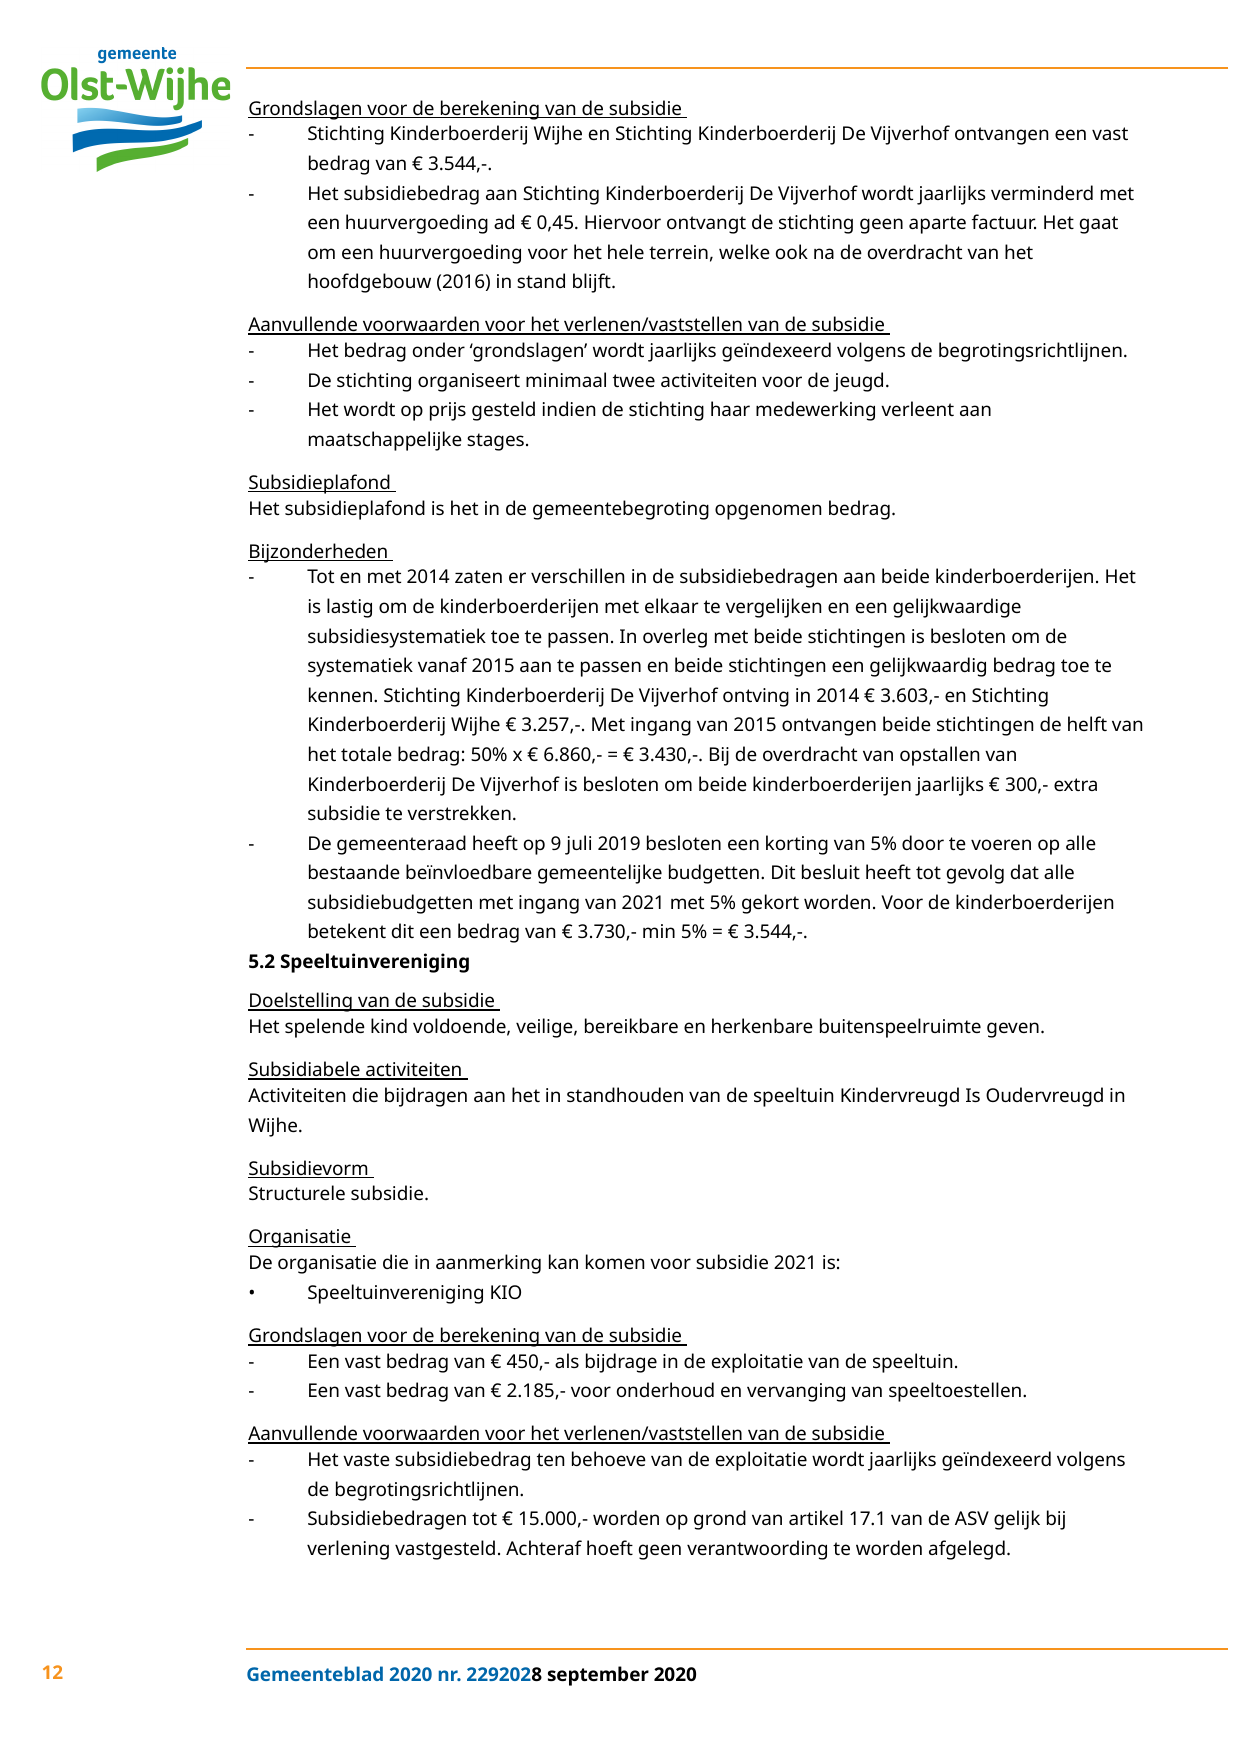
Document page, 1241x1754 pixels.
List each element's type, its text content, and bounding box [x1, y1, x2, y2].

picture [41, 47, 231, 172]
text Bijzonderheden [248, 538, 1152, 564]
text Het spelende kind voldoende, veilige, bereikbare en herkenbare buitenspeelruimte geven. [248, 1013, 1152, 1039]
list De stichting organiseert minimaal twee activiteiten voor de jeugd. [248, 367, 1152, 393]
list Stichting Kinderboerderij Wijhe en Stichting Kinderboerderij De Vijverhof ontvangen een vast bedrag van € 3.544,-. [248, 121, 1152, 176]
list Tot en met 2014 zaten er verschillen in de subsidiebedragen aan beide kinderboerderijen. Het is lastig om de kinderboerderijen met elkaar te vergelijken en een gelijkwaardige subsidiesystematiek toe te passen. In overleg met beide stichtingen is besloten om de systematiek vanaf 2015 aan te passen en beide stichtingen een gelijkwaardig bedrag toe te kennen. Stichting Kinderboerderij De Vijverhof ontving in 2014 € 3.603,- en Stichting Kinderboerderij Wijhe € 3.257,-. Met ingang van 2015 ontvangen beide stichtingen de helft van het totale bedrag: 50% x € 6.860,- = € 3.430,-. Bij de overdracht van opstallen van Kinderboerderij De Vijverhof is besloten om beide kinderboerderijen jaarlijks € 300,- extra subsidie te verstrekken. [248, 564, 1152, 826]
text 5.2 Speeltuinvereniging [248, 948, 1152, 974]
list De gemeenteraad heeft op 9 juli 2019 besloten een korting van 5% door te voeren op alle bestaande beïnvloedbare gemeentelijke budgetten. Dit besluit heeft tot gevolg dat alle subsidiebudgetten met ingang van 2021 met 5% gekort worden. Voor de kinderboerderijen betekent dit een bedrag van € 3.730,- min 5% = € 3.544,-. [248, 830, 1152, 944]
list Het wordt op prijs gesteld indien de stichting haar medewerking verleent aan maatschappelijke stages. [248, 396, 1152, 452]
list Een vast bedrag van € 2.185,- voor onderhoud en vervanging van speeltoestellen. [248, 1377, 1152, 1403]
text Het subsidieplafond is het in de gemeentebegroting opgenomen bedrag. [248, 495, 1152, 521]
list Speeltuinvereniging KIO [248, 1279, 1152, 1305]
list Subsidiebedragen tot € 15.000,- worden op grond van artikel 17.1 van de ASV gelijk bij verlening vastgesteld. Achteraf hoeft geen verantwoording te worden afgelegd. [248, 1506, 1152, 1561]
list Het vaste subsidiebedrag ten behoeve van de exploitatie wordt jaarlijks geïndexeerd volgens de begrotingsrichtlijnen. [248, 1446, 1152, 1502]
list Het bedrag onder ‘grondslagen’ wordt jaarlijks geïndexeerd volgens de begrotingsrichtlijnen. [248, 337, 1152, 363]
text Aanvullende voorwaarden voor het verlenen/vaststellen van de subsidie [248, 312, 1152, 337]
text Organisatie [248, 1224, 1152, 1249]
text Structurele subsidie. [248, 1181, 1152, 1206]
list Een vast bedrag van € 450,- als bijdrage in de exploitatie van de speeltuin. [248, 1348, 1152, 1374]
text Grondslagen voor de berekening van de subsidie [248, 95, 1152, 121]
text Grondslagen voor de berekening van de subsidie [248, 1322, 1152, 1348]
text Subsidieplafond [248, 469, 1152, 495]
text Aanvullende voorwaarden voor het verlenen/vaststellen van de subsidie [248, 1421, 1152, 1446]
text Subsidiabele activiteiten [248, 1056, 1152, 1082]
text Doelstelling van de subsidie [248, 988, 1152, 1013]
list Het subsidiebedrag aan Stichting Kinderboerderij De Vijverhof wordt jaarlijks verminderd met een huurvergoeding ad € 0,45. Hiervoor ontvangt de stichting geen aparte factuur. Het gaat om een huurvergoeding voor het hele terrein, welke ook na de overdracht van het hoofdgebouw (2016) in stand blijft. [248, 180, 1152, 294]
text Subsidievorm [248, 1155, 1152, 1181]
text Activiteiten die bijdragen aan het in standhouden van de speeltuin Kindervreugd Is Oudervreugd in Wijhe. [248, 1082, 1152, 1137]
text De organisatie die in aanmerking kan komen voor subsidie 2021 is: [248, 1249, 1152, 1275]
